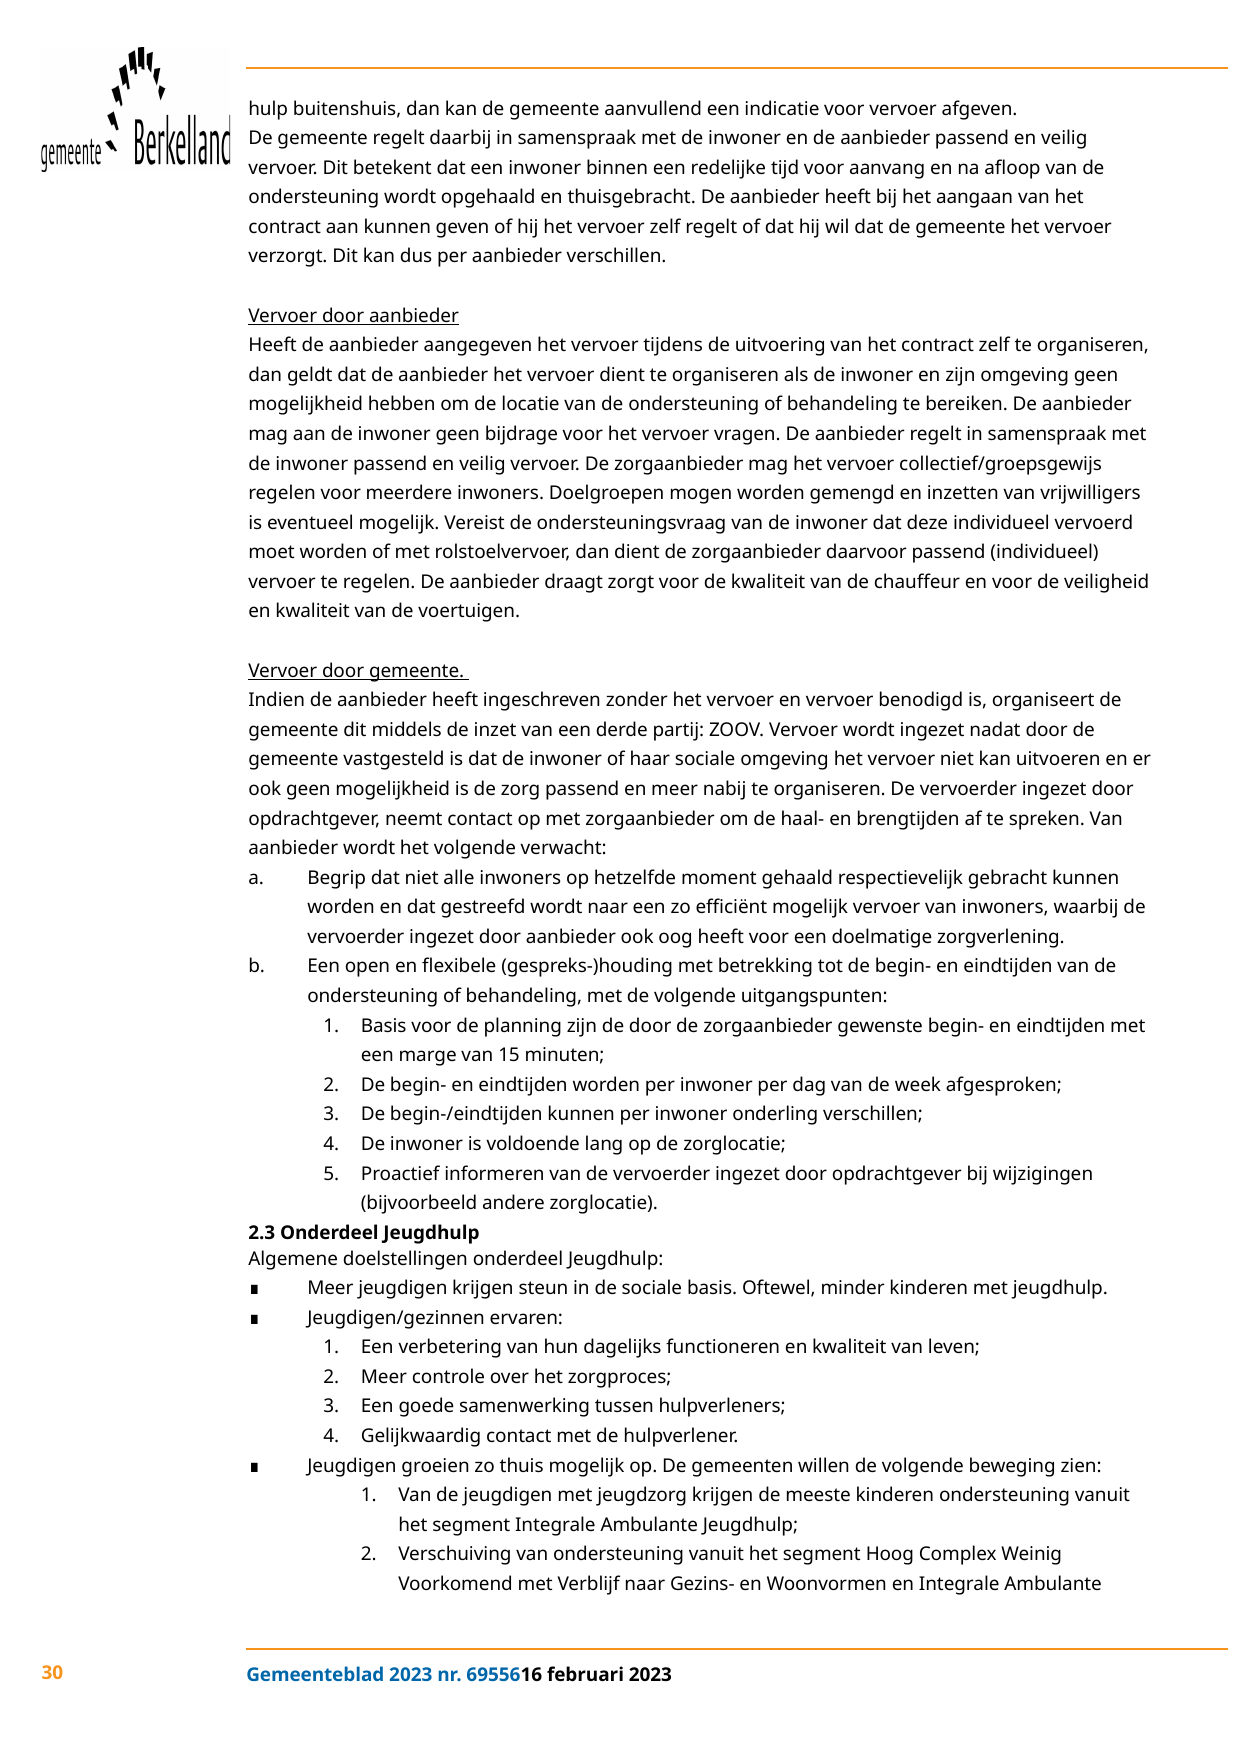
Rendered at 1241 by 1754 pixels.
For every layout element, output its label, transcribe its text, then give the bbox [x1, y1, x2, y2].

list De begin- en eindtijden worden per inwoner per dag van de week afgesproken; [323, 1071, 1152, 1097]
list Basis voor de planning zijn de door de zorgaanbieder gewenste begin- en eindtijden met een marge van 15 minuten; [323, 1012, 1152, 1067]
list Begrip dat niet alle inwoners op hetzelfde moment gehaald respectievelijk gebracht kunnen worden en dat gestreefd wordt naar een zo efficiënt mogelijk vervoer van inwoners, waarbij de vervoerder ingezet door aanbieder ook oog heeft voor een doelmatige zorgverlening. [248, 864, 1152, 949]
text De gemeente regelt daarbij in samenspraak met de inwoner en de aanbieder passend en veilig vervoer. Dit betekent dat een inwoner binnen een redelijke tijd voor aanvang en na afloop van de ondersteuning wordt opgehaald en thuisgebracht. De aanbieder heeft bij het aangaan van het contract aan kunnen geven of hij het vervoer zelf regelt of dat hij wil dat de gemeente het vervoer verzorgt. Dit kan dus per aanbieder verschillen. [248, 124, 1152, 268]
text 2.3 Onderdeel Jeugdhulp [248, 1219, 1152, 1245]
list Van de jeugdigen met jeugdzorg krijgen de meeste kinderen ondersteuning vanuit het segment Integrale Ambulante Jeugdhulp; [361, 1481, 1152, 1537]
list Verschuiving van ondersteuning vanuit het segment Hoog Complex Weinig Voorkomend met Verblijf naar Gezins- en Woonvormen en Integrale Ambulante [361, 1541, 1152, 1596]
list Een verbetering van hun dagelijks functioneren en kwaliteit van leven; [323, 1333, 1152, 1359]
list Meer jeugdigen krijgen steun in de sociale basis. Oftewel, minder kinderen met jeugdhulp. [248, 1274, 1152, 1300]
list Een goede samenwerking tussen hulpverleners; [323, 1393, 1152, 1418]
text Algemene doelstellingen onderdeel Jeugdhulp: [248, 1245, 1152, 1270]
list Gelijkwaardig contact met de hulpverlener. [323, 1422, 1152, 1448]
text Vervoer door gemeente. [248, 657, 1152, 683]
list Meer controle over het zorgproces; [323, 1363, 1152, 1389]
list Jeugdigen groeien zo thuis mogelijk op. De gemeenten willen de volgende beweging zien: [248, 1452, 1152, 1477]
text Heeft de aanbieder aangegeven het vervoer tijdens de uitvoering van het contract zelf te organiseren, dan geldt dat de aanbieder het vervoer dient te organiseren als de inwoner en zijn omgeving geen mogelijkheid hebben om de locatie van de ondersteuning of behandeling te bereiken. De aanbieder mag aan de inwoner geen bijdrage voor het vervoer vragen. De aanbieder regelt in samenspraak met de inwoner passend en veilig vervoer. De zorgaanbieder mag het vervoer collectief/groepsgewijs regelen voor meerdere inwoners. Doelgroepen mogen worden gemengd en inzetten van vrijwilligers is eventueel mogelijk. Vereist de ondersteuningsvraag van de inwoner dat deze individueel vervoerd moet worden of met rolstoelvervoer, dan dient de zorgaanbieder daarvoor passend (individueel) vervoer te regelen. De aanbieder draagt zorgt voor de kwaliteit van de chauffeur en voor de veiligheid en kwaliteit van de voertuigen. [248, 331, 1152, 623]
picture [41, 47, 231, 172]
list Proactief informeren van de vervoerder ingezet door opdrachtgever bij wijzigingen (bijvoorbeeld andere zorglocatie). [323, 1160, 1152, 1215]
text Vervoer door aanbieder [248, 302, 1152, 328]
list Jeugdigen/gezinnen ervaren: [248, 1304, 1152, 1329]
list Een open en flexibele (gespreks-)houding met betrekking tot de begin- en eindtijden van de ondersteuning of behandeling, met de volgende uitgangspunten: [248, 953, 1152, 1008]
text Indien de aanbieder heeft ingeschreven zonder het vervoer en vervoer benodigd is, organiseert de gemeente dit middels de inzet van een derde partij: ZOOV. Vervoer wordt ingezet nadat door de gemeente vastgesteld is dat de inwoner of haar sociale omgeving het vervoer niet kan uitvoeren en er ook geen mogelijkheid is de zorg passend en meer nabij te organiseren. De vervoerder ingezet door opdrachtgever, neemt contact op met zorgaanbieder om de haal- en brengtijden af te spreken. Van aanbieder wordt het volgende verwacht: [248, 686, 1152, 860]
list De begin-/eindtijden kunnen per inwoner onderling verschillen; [323, 1101, 1152, 1126]
list De inwoner is voldoende lang op de zorglocatie; [323, 1130, 1152, 1156]
text hulp buitenshuis, dan kan de gemeente aanvullend een indicatie voor vervoer afgeven. [248, 95, 1152, 121]
